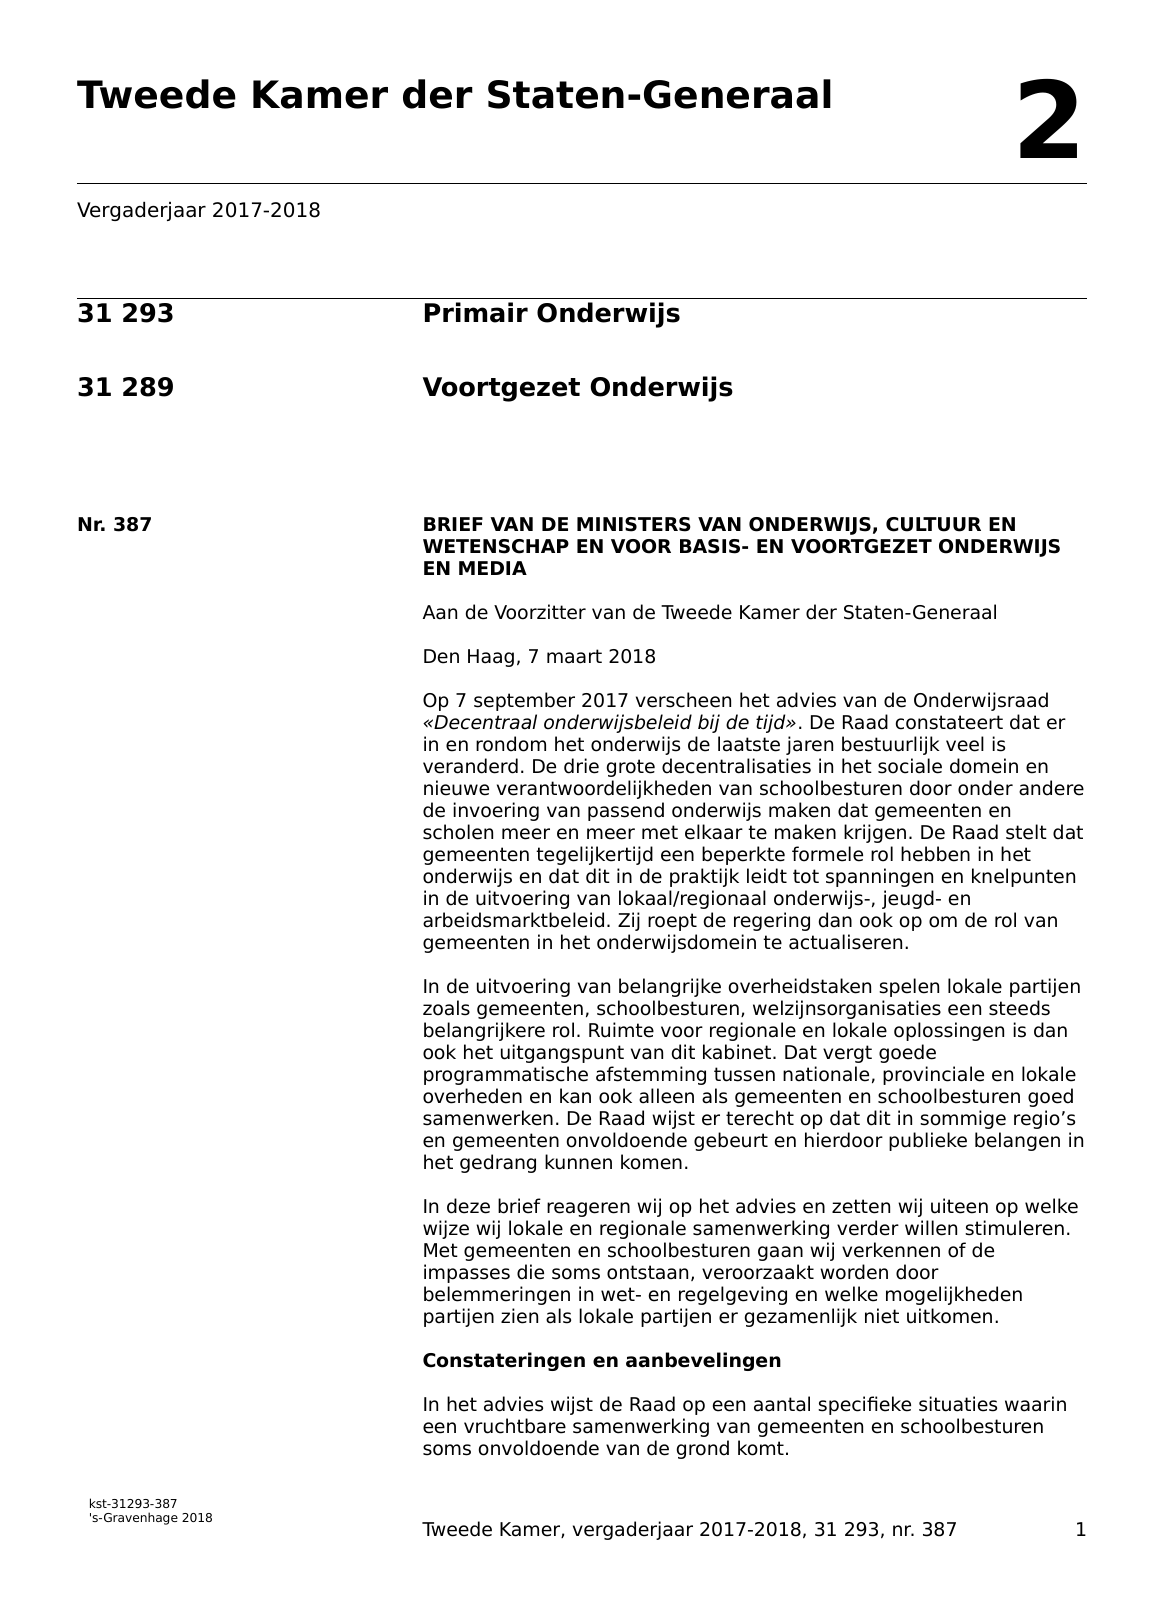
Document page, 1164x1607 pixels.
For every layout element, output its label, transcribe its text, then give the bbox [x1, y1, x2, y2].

text In deze brief reageren wij op het advies en zetten wij uiteen op welke wijze wij lokale en regionale samenwerking verder willen stimuleren. Met gemeenten en schoolbesturen gaan wij verkennen of de impasses die soms ontstaan, veroorzaakt worden door belemmeringen in wet- en regelgeving en welke mogelijkheden partijen zien als lokale partijen er gezamenlijk niet uitkomen. [422, 1196, 1087, 1328]
subtitle Nr. 387 BRIEF VAN DE MINISTERS VAN ONDERWIJS, CULTUUR EN WETENSCHAP EN VOOR BASIS- EN VOORTGEZET ONDERWIJS EN MEDIA [77, 514, 1087, 580]
subtitle Constateringen en aanbevelingen [422, 1350, 1087, 1372]
table_header 2 [886, 59, 1087, 183]
subtitle 31 289 Voortgezet Onderwijs [77, 373, 1087, 403]
text In de uitvoering van belangrijke overheidstaken spelen lokale partijen zoals gemeenten, schoolbesturen, welzijnsorganisaties een steeds belangrijkere rol. Ruimte voor regionale en lokale oplossingen is dan ook het uitgangspunt van dit kabinet. Dat vergt goede programmatische afstemming tussen nationale, provinciale en lokale overheden en kan ook alleen als gemeenten en schoolbesturen goed samenwerken. De Raad wijst er terecht op dat dit in sommige regio’s en gemeenten onvoldoende gebeurt en hierdoor publieke belangen in het gedrang kunnen komen. [422, 976, 1087, 1174]
table_header Tweede Kamer der Staten-Generaal [77, 59, 886, 183]
subtitle 31 293 Primair Onderwijs [77, 299, 1087, 329]
text kst-31293-387 [88, 1497, 323, 1511]
text 's-Gravenhage 2018 [88, 1511, 323, 1525]
text In het advies wijst de Raad op een aantal specifieke situaties waarin een vruchtbare samenwerking van gemeenten en schoolbesturen soms onvoldoende van de grond komt. [422, 1394, 1087, 1460]
text Op 7 september 2017 verscheen het advies van de Onderwijsraad «Decentraal onderwijsbeleid bij de tijd». De Raad constateert dat er in en rondom het onderwijs de laatste jaren bestuurlijk veel is veranderd. De drie grote decentralisaties in het sociale domein en nieuwe verantwoordelijkheden van schoolbesturen door onder andere de invoering van passend onderwijs maken dat gemeenten en scholen meer en meer met elkaar te maken krijgen. De Raad stelt dat gemeenten tegelijkertijd een beperkte formele rol hebben in het onderwijs en dat dit in de praktijk leidt tot spanningen en knelpunten in de uitvoering van lokaal/regionaal onderwijs-, jeugd- en arbeidsmarktbeleid. Zij roept de regering dan ook op om de rol van gemeenten in het onderwijsdomein te actualiseren. [422, 690, 1087, 954]
text Aan de Voorzitter van de Tweede Kamer der Staten-Generaal [422, 602, 1087, 624]
table_cell Vergaderjaar 2017-2018 [77, 184, 1087, 298]
text Den Haag, 7 maart 2018 [422, 646, 1087, 668]
